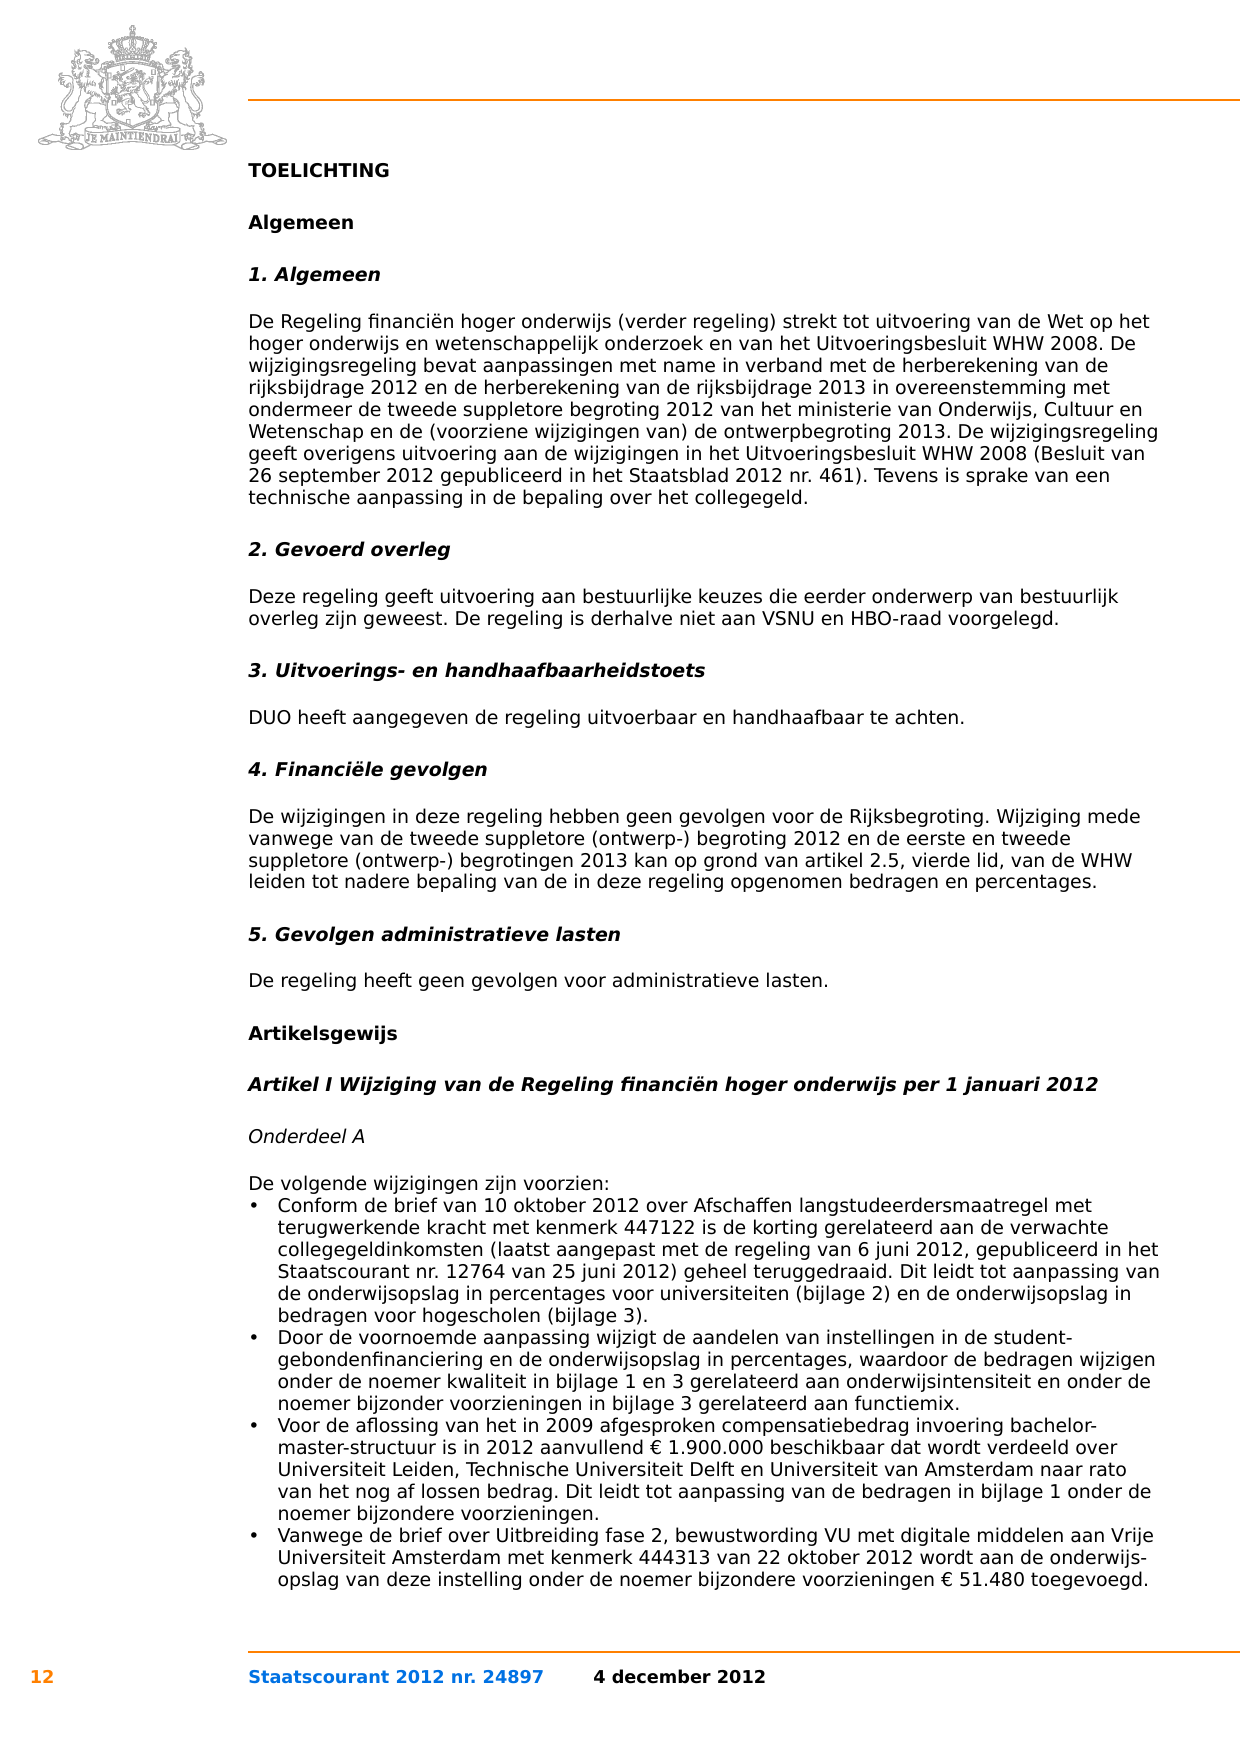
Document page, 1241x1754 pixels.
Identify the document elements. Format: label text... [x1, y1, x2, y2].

subtitle 1. Algemeen [248, 264, 1163, 286]
subtitle 2. Gevoerd overleg [248, 539, 1163, 561]
subtitle 5. Gevolgen administratieve lasten [248, 923, 1163, 945]
picture [38, 25, 227, 150]
text De regeling heeft geen gevolgen voor administratieve lasten. [248, 970, 1163, 992]
text DUO heeft aangegeven de regeling uitvoerbaar en handhaafbaar te achten. [248, 707, 1163, 728]
text De volgende wijzigingen zijn voorzien: [248, 1173, 1163, 1195]
subtitle Artikelsgewijs [248, 1022, 1163, 1044]
subtitle TOELICHTING [248, 160, 1163, 182]
text • Door de voornoemde aanpassing wijzigt de aandelen van instellingen in de student-gebondenfinanciering en de onderwijsopslag in percentages, waardoor de bedragen wijzigen onder de noemer kwaliteit in bijlage 1 en 3 gerelateerd aan onderwijsintensiteit en onder de noemer bijzonder voorzieningen in bijlage 3 gerelateerd aan functiemix. [248, 1327, 1163, 1415]
text • Voor de aflossing van het in 2009 afgesproken compensatiebedrag invoering bachelor-master-structuur is in 2012 aanvullend € 1.900.000 beschikbaar dat wordt verdeeld over Universiteit Leiden, Technische Universiteit Delft en Universiteit van Amsterdam naar rato van het nog af lossen bedrag. Dit leidt tot aanpassing van de bedragen in bijlage 1 onder de noemer bijzondere voorzieningen. [248, 1415, 1163, 1525]
text De wijzigingen in deze regeling hebben geen gevolgen voor de Rijksbegroting. Wijziging mede vanwege van de tweede suppletore (ontwerp-) begroting 2012 en de eerste en tweede suppletore (ontwerp-) begrotingen 2013 kan op grond van artikel 2.5, vierde lid, van de WHW leiden tot nadere bepaling van de in deze regeling opgenomen bedragen en percentages. [248, 806, 1163, 893]
text De Regeling financiën hoger onderwijs (verder regeling) strekt tot uitvoering van de Wet op het hoger onderwijs en wetenschappelijk onderzoek en van het Uitvoeringsbesluit WHW 2008. De wijzigingsregeling bevat aanpassingen met name in verband met de herberekening van de rijksbijdrage 2012 en de herberekening van de rijksbijdrage 2013 in overeenstemming met ondermeer de tweede suppletore begroting 2012 van het ministerie van Onderwijs, Cultuur en Wetenschap en de (voorziene wijzigingen van) de ontwerpbegroting 2013. De wijzigingsregeling geeft overigens uitvoering aan de wijzigingen in het Uitvoeringsbesluit WHW 2008 (Besluit van 26 september 2012 gepubliceerd in het Staatsblad 2012 nr. 461). Tevens is sprake van een technische aanpassing in de bepaling over het collegegeld. [248, 311, 1163, 509]
subtitle 3. Uitvoerings- en handhaafbaarheidstoets [248, 659, 1163, 682]
text • Conform de brief van 10 oktober 2012 over Afschaffen langstudeerdersmaatregel met terugwerkende kracht met kenmerk 447122 is de korting gerelateerd aan de verwachte collegegeldinkomsten (laatst aangepast met de regeling van 6 juni 2012, gepubliceerd in het Staatscourant nr. 12764 van 25 juni 2012) geheel teruggedraaid. Dit leidt tot aanpassing van de onderwijsopslag in percentages voor universiteiten (bijlage 2) en de onderwijsopslag in bedragen voor hogescholen (bijlage 3). [248, 1195, 1163, 1327]
subtitle 4. Financiële gevolgen [248, 758, 1163, 781]
subtitle Onderdeel A [248, 1126, 1163, 1148]
text Deze regeling geeft uitvoering aan bestuurlijke keuzes die eerder onderwerp van bestuurlijk overleg zijn geweest. De regeling is derhalve niet aan VSNU en HBO-raad voorgelegd. [248, 586, 1163, 629]
text • Vanwege de brief over Uitbreiding fase 2, bewustwording VU met digitale middelen aan Vrije Universiteit Amsterdam met kenmerk 444313 van 22 oktober 2012 wordt aan de onderwijs-opslag van deze instelling onder de noemer bijzondere voorzieningen € 51.480 toegevoegd. [248, 1525, 1163, 1591]
subtitle Artikel I Wijziging van de Regeling financiën hoger onderwijs per 1 januari 2012 [248, 1074, 1163, 1096]
subtitle Algemeen [248, 212, 1163, 234]
